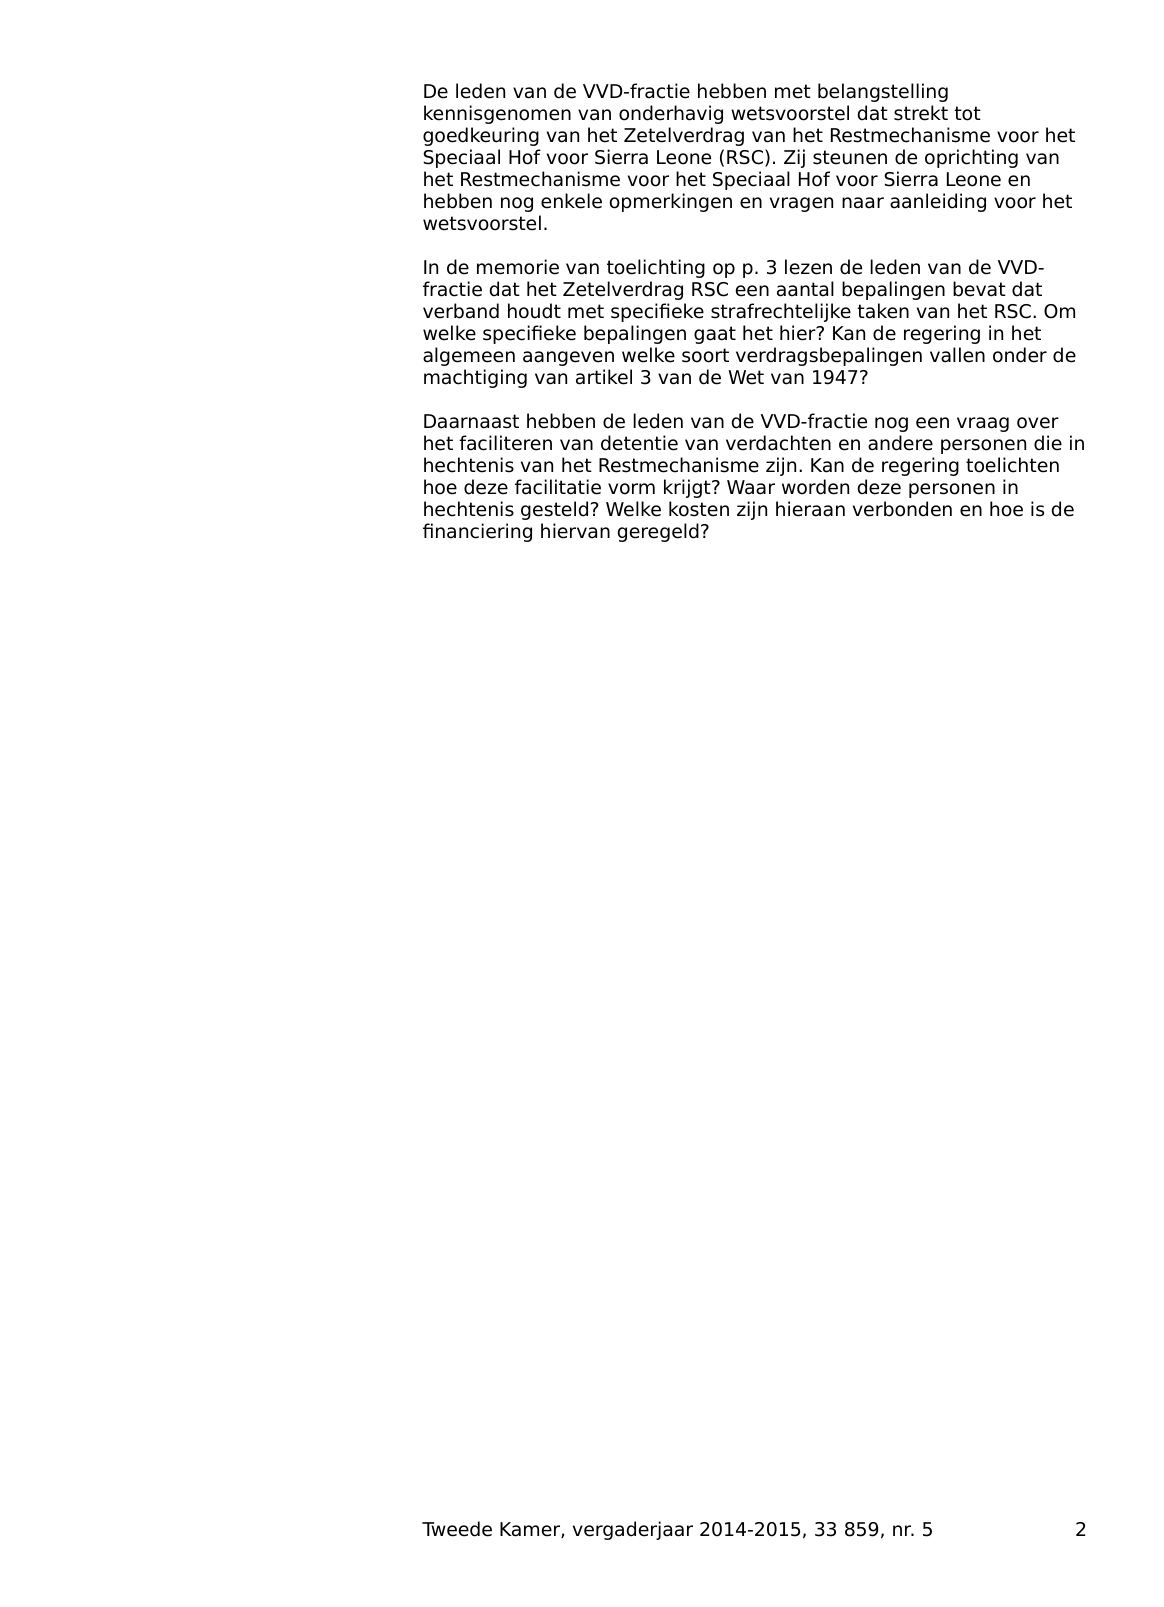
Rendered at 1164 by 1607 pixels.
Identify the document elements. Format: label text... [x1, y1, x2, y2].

text In de memorie van toelichting op p. 3 lezen de leden van de VVD-fractie dat het Zetelverdrag RSC een aantal bepalingen bevat dat verband houdt met specifieke strafrechtelijke taken van het RSC. Om welke specifieke bepalingen gaat het hier? Kan de regering in het algemeen aangeven welke soort verdragsbepalingen vallen onder de machtiging van artikel 3 van de Wet van 1947? [422, 257, 1087, 389]
text Daarnaast hebben de leden van de VVD-fractie nog een vraag over het faciliteren van detentie van verdachten en andere personen die in hechtenis van het Restmechanisme zijn. Kan de regering toelichten hoe deze facilitatie vorm krijgt? Waar worden deze personen in hechtenis gesteld? Welke kosten zijn hieraan verbonden en hoe is de financiering hiervan geregeld? [422, 411, 1087, 543]
text De leden van de VVD-fractie hebben met belangstelling kennisgenomen van onderhavig wetsvoorstel dat strekt tot goedkeuring van het Zetelverdrag van het Restmechanisme voor het Speciaal Hof voor Sierra Leone (RSC). Zij steunen de oprichting van het Restmechanisme voor het Speciaal Hof voor Sierra Leone en hebben nog enkele opmerkingen en vragen naar aanleiding voor het wetsvoorstel. [422, 81, 1087, 235]
